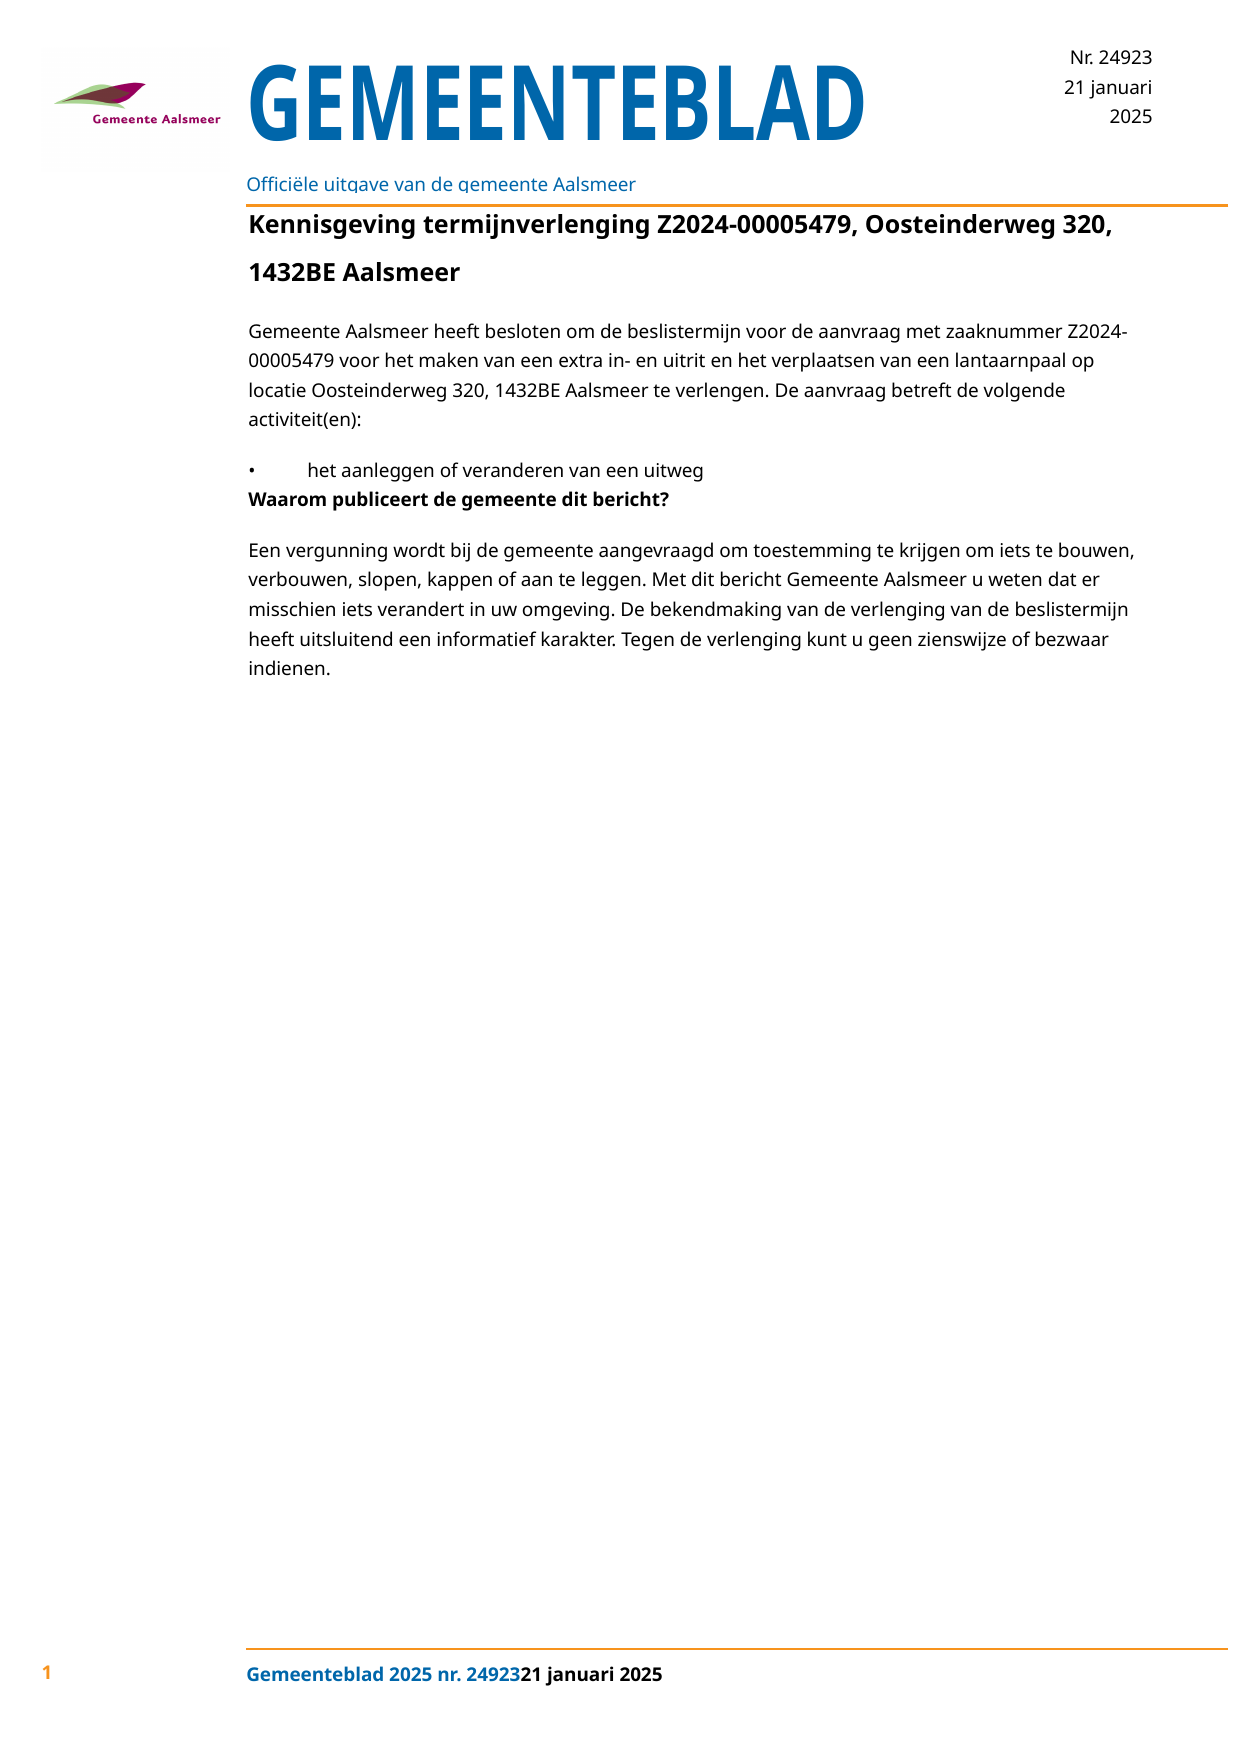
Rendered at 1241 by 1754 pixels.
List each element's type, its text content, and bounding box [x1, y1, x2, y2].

list het aanleggen of veranderen van een uitweg [248, 457, 1152, 483]
picture [41, 47, 231, 172]
text Kennisgeving termijnverlenging Z2024-00005479, Oosteinderweg 320, 1432BE Aalsmeer [248, 207, 1152, 288]
text Een vergunning wordt bij de gemeente aangevraagd om toestemming te krijgen om iets te bouwen, verbouwen, slopen, kappen of aan te leggen. Met dit bericht Gemeente Aalsmeer u weten dat er misschien iets verandert in uw omgeving. De bekendmaking van de verlenging van de beslistermijn heeft uitsluitend een informatief karakter. Tegen de verlenging kunt u geen zienswijze of bezwaar indienen. [248, 537, 1152, 681]
text Waarom publiceert de gemeente dit bericht? [248, 487, 1152, 512]
text Gemeente Aalsmeer heeft besloten om de beslistermijn voor de aanvraag met zaaknummer Z2024-00005479 voor het maken van een extra in- en uitrit en het verplaatsen van een lantaarnpaal op locatie Oosteinderweg 320, 1432BE Aalsmeer te verlengen. De aanvraag betreft de volgende activiteit(en): [248, 318, 1152, 432]
